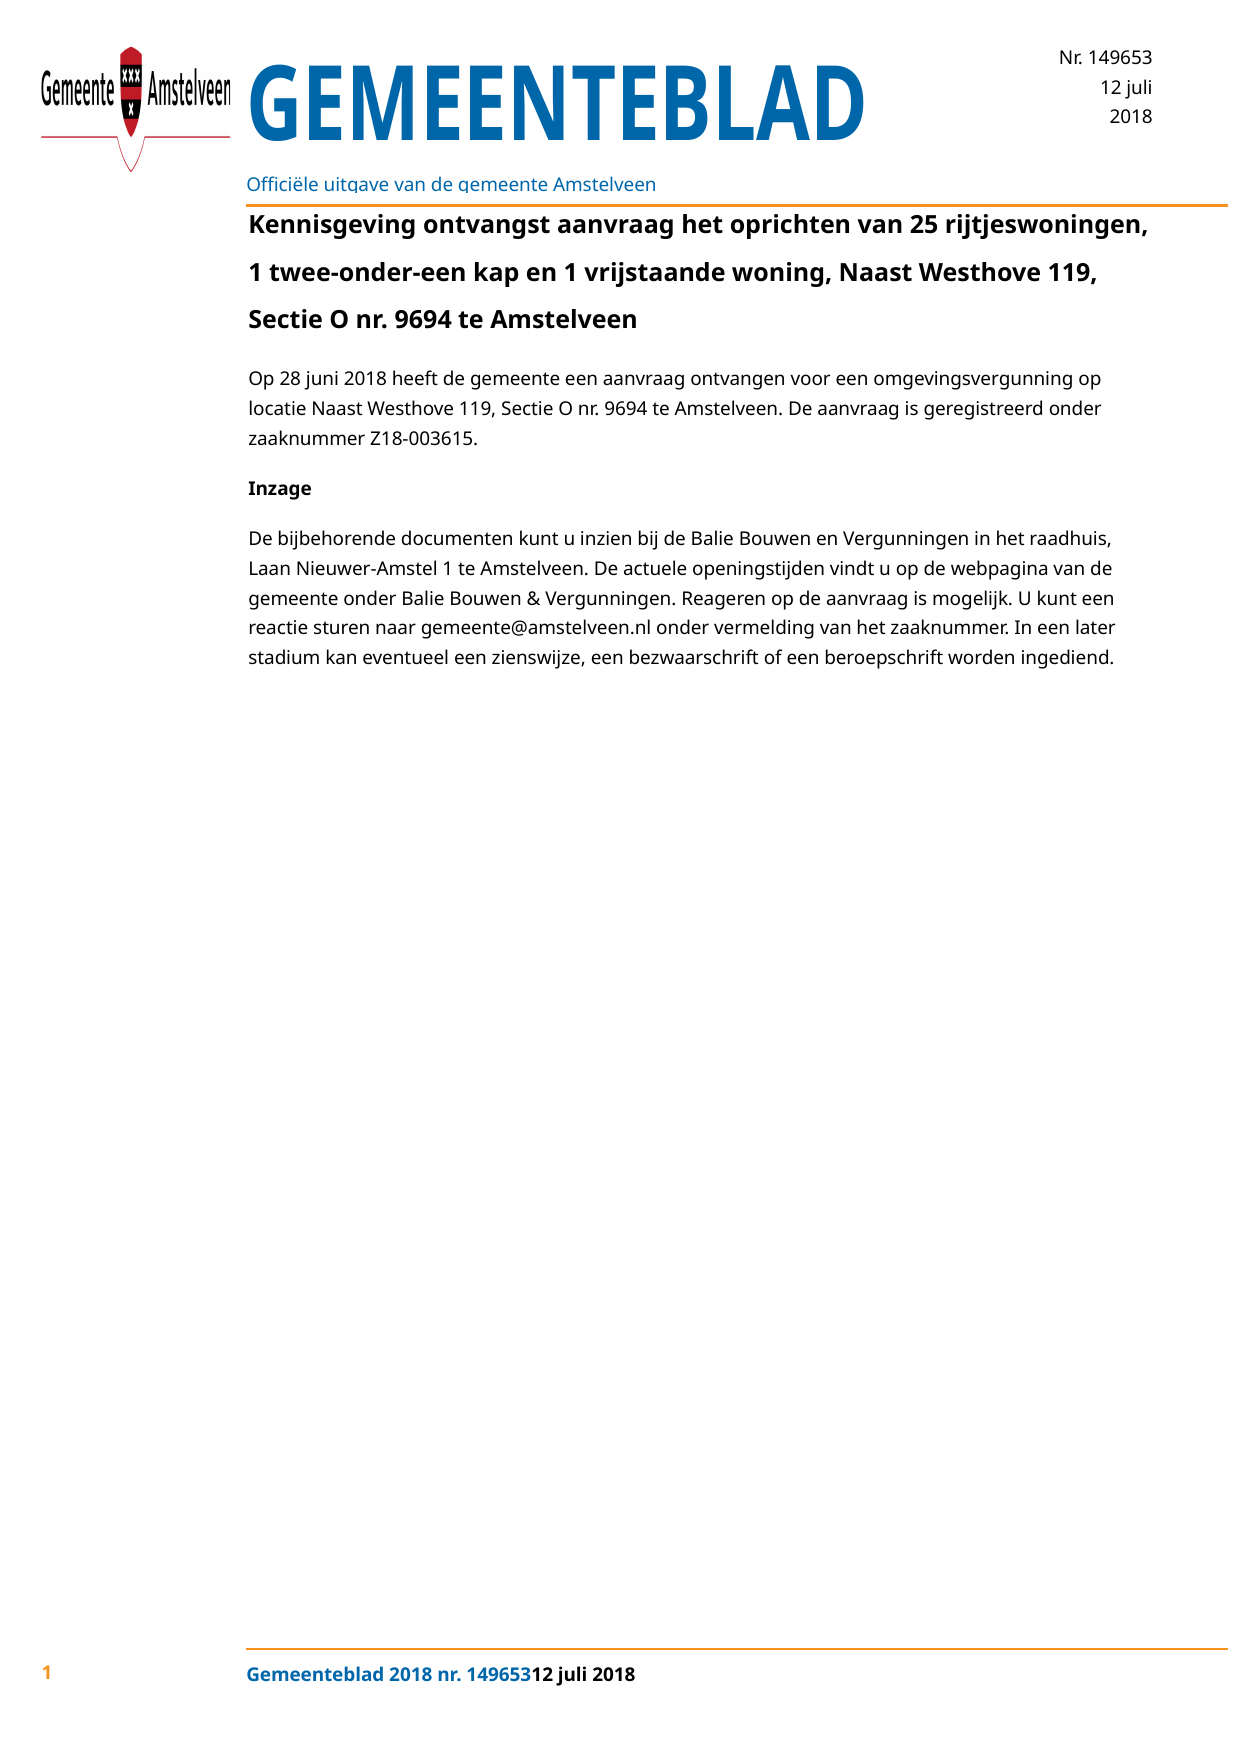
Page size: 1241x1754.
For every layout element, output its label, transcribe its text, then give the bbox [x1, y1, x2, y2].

text Op 28 juni 2018 heeft de gemeente een aanvraag ontvangen voor een omgevingsvergunning op locatie Naast Westhove 119, Sectie O nr. 9694 te Amstelveen. De aanvraag is geregistreerd onder zaaknummer Z18-003615. [248, 366, 1152, 450]
picture [41, 47, 231, 172]
text Inzage [248, 475, 1152, 501]
text Kennisgeving ontvangst aanvraag het oprichten van 25 rijtjeswoningen, 1 twee-onder-een kap en 1 vrijstaande woning, Naast Westhove 119, Sectie O nr. 9694 te Amstelveen [248, 207, 1152, 336]
text De bijbehorende documenten kunt u inzien bij de Balie Bouwen en Vergunningen in het raadhuis, Laan Nieuwer-Amstel 1 te Amstelveen. De actuele openingstijden vindt u op de webpagina van de gemeente onder Balie Bouwen & Vergunningen. Reageren op de aanvraag is mogelijk. U kunt een reactie sturen naar gemeente@amstelveen.nl onder vermelding van het zaaknummer. In een later stadium kan eventueel een zienswijze, een bezwaarschrift of een beroepschrift worden ingediend. [248, 526, 1152, 669]
